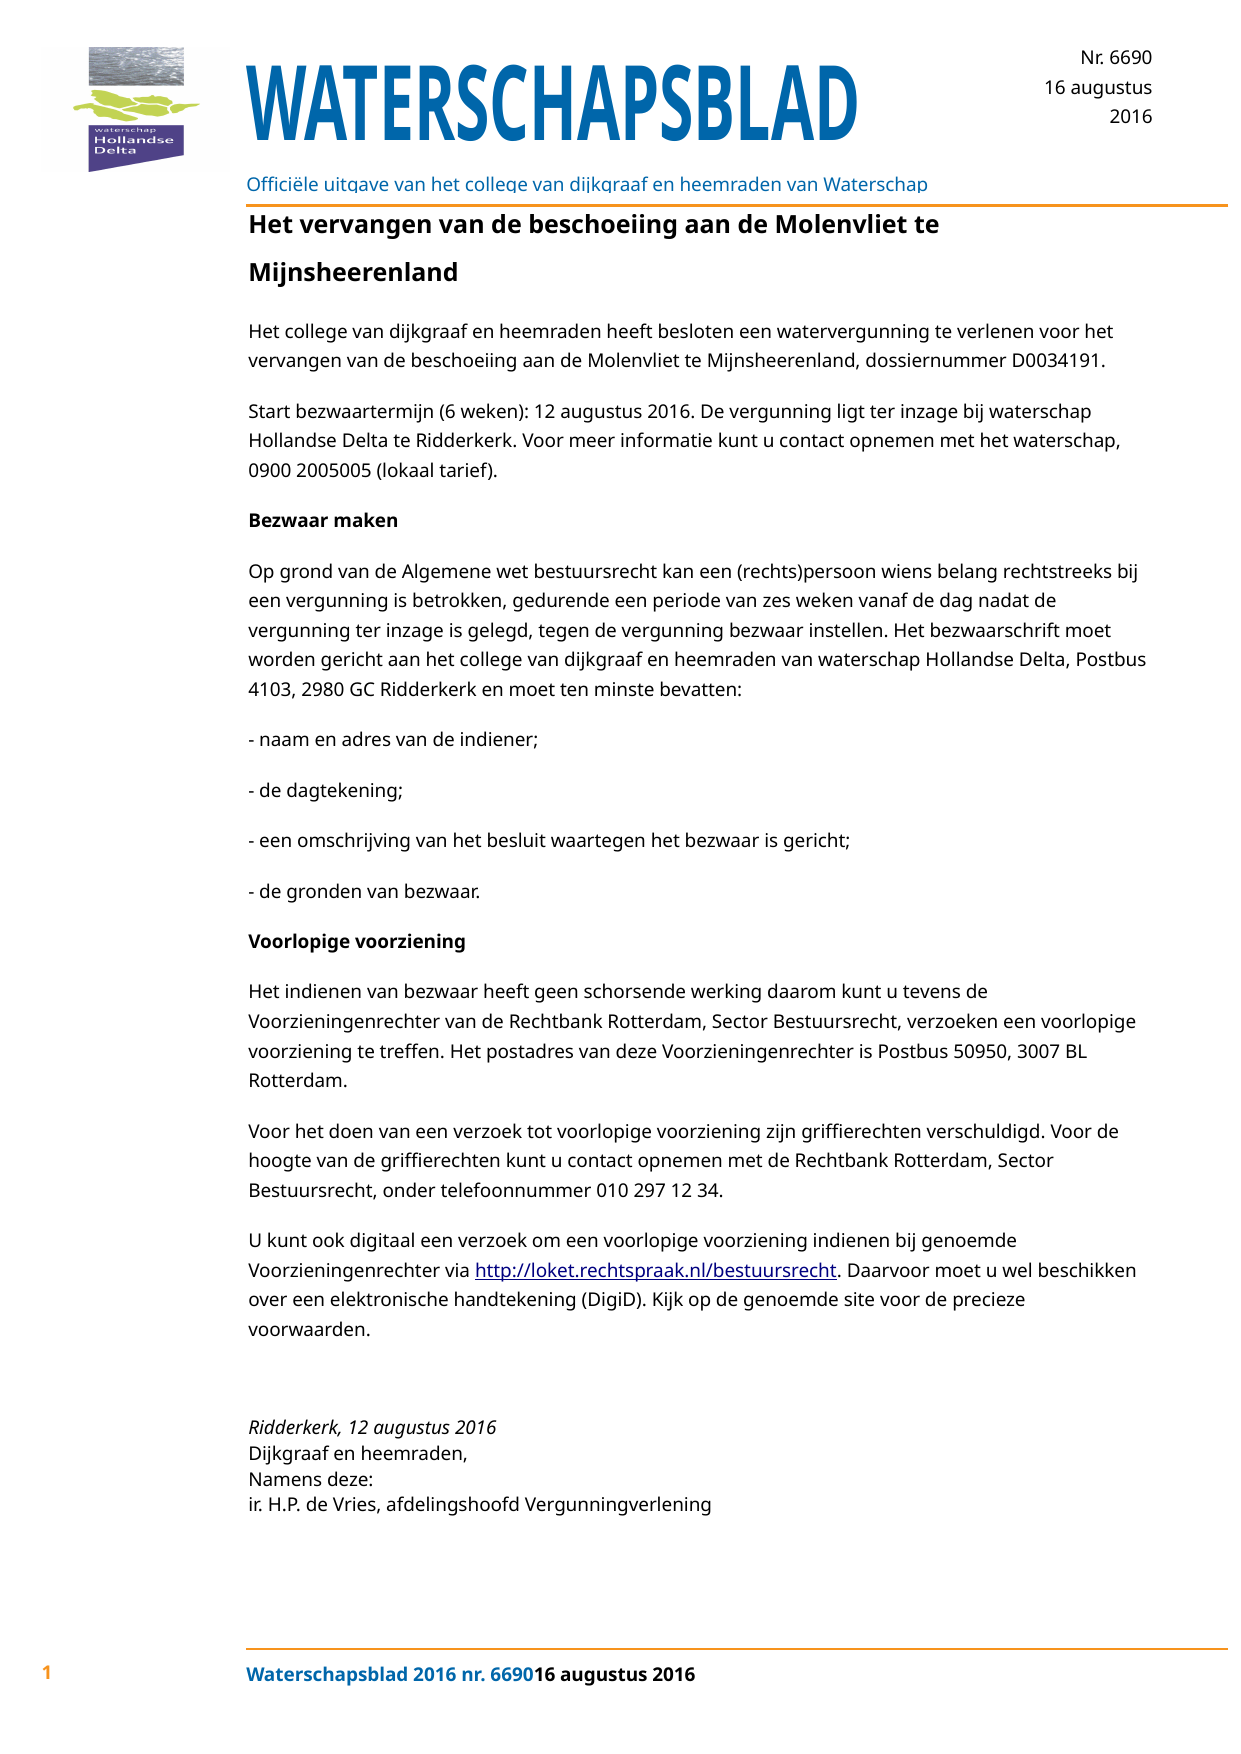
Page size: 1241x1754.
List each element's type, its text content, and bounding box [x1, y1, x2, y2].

text - de gronden van bezwaar. [248, 878, 1152, 904]
text Start bezwaartermijn (6 weken): 12 augustus 2016. De vergunning ligt ter inzage bij waterschap Hollandse Delta te Ridderkerk. Voor meer informatie kunt u contact opnemen met het waterschap, 0900 2005005 (lokaal tarief). [248, 398, 1152, 483]
text - een omschrijving van het besluit waartegen het bezwaar is gericht; [248, 827, 1152, 853]
text Voorlopige voorziening [248, 928, 1152, 954]
text Het indienen van bezwaar heeft geen schorsende werking daarom kunt u tevens de Voorzieningenrechter van de Rechtbank Rotterdam, Sector Bestuursrecht, verzoeken een voorlopige voorziening te treffen. Het postadres van deze Voorzieningenrechter is Postbus 50950, 3007 BL Rotterdam. [248, 979, 1152, 1093]
text Dijkgraaf en heemraden, [248, 1440, 1152, 1466]
text Het college van dijkgraaf en heemraden heeft besloten een watervergunning te verlenen voor het vervangen van de beschoeiing aan de Molenvliet te Mijnsheerenland, dossiernummer D0034191. [248, 318, 1152, 373]
text Namens deze: [248, 1466, 1152, 1492]
text ir. H.P. de Vries, afdelingshoofd Vergunningverlening [248, 1492, 1152, 1517]
text Het vervangen van de beschoeiing aan de Molenvliet te Mijnsheerenland [248, 207, 1152, 288]
text Ridderkerk, 12 augustus 2016 [248, 1414, 1152, 1440]
text Voor het doen van een verzoek tot voorlopige voorziening zijn griffierechten verschuldigd. Voor de hoogte van de griffierechten kunt u contact opnemen met de Rechtbank Rotterdam, Sector Bestuursrecht, onder telefoonnummer 010 297 12 34. [248, 1118, 1152, 1203]
text - naam en adres van de indiener; [248, 727, 1152, 752]
text Op grond van de Algemene wet bestuursrecht kan een (rechts)persoon wiens belang rechtstreeks bij een vergunning is betrokken, gedurende een periode van zes weken vanaf de dag nadat de vergunning ter inzage is gelegd, tegen de vergunning bezwaar instellen. Het bezwaarschrift moet worden gericht aan het college van dijkgraaf en heemraden van waterschap Hollandse Delta, Postbus 4103, 2980 GC Ridderkerk en moet ten minste bevatten: [248, 558, 1152, 702]
text Bezwaar maken [248, 507, 1152, 533]
text - de dagtekening; [248, 777, 1152, 803]
text U kunt ook digitaal een verzoek om een voorlopige voorziening indienen bij genoemde Voorzieningenrechter via http://loket.rechtspraak.nl/bestuursrecht. Daarvoor moet u wel beschikken over een elektronische handtekening (DigiD). Kijk op de genoemde site voor de precieze voorwaarden. [248, 1227, 1152, 1342]
picture [41, 47, 231, 172]
